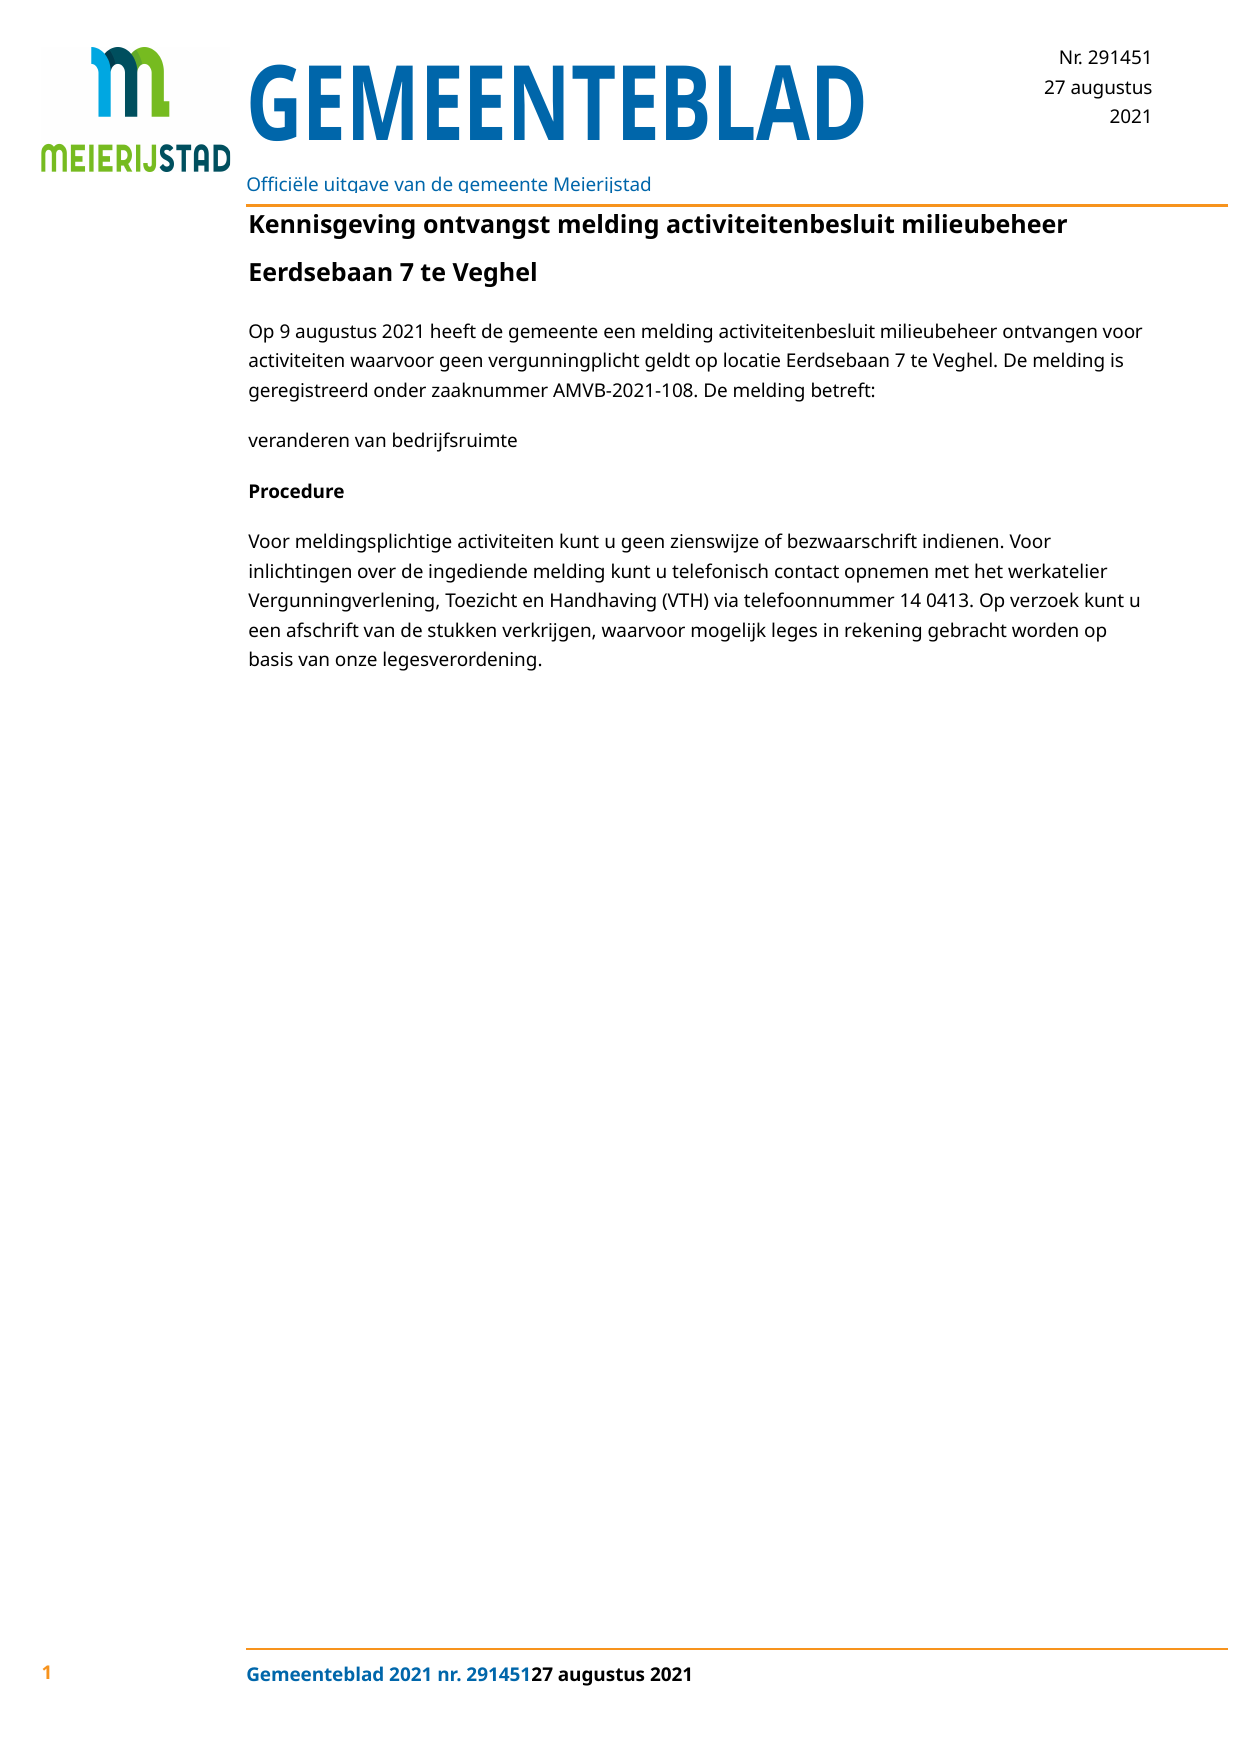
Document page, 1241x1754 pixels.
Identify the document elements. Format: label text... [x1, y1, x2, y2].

text Voor meldingsplichtige activiteiten kunt u geen zienswijze of bezwaarschrift indienen. Voor inlichtingen over de ingediende melding kunt u telefonisch contact opnemen met het werkatelier Vergunningverlening, Toezicht en Handhaving (VTH) via telefoonnummer 14 0413. Op verzoek kunt u een afschrift van de stukken verkrijgen, waarvoor mogelijk leges in rekening gebracht worden op basis van onze legesverordening. [248, 528, 1152, 672]
text Procedure [248, 478, 1152, 504]
text Op 9 augustus 2021 heeft de gemeente een melding activiteitenbesluit milieubeheer ontvangen voor activiteiten waarvoor geen vergunningplicht geldt op locatie Eerdsebaan 7 te Veghel. De melding is geregistreerd onder zaaknummer AMVB-2021-108. De melding betreft: [248, 318, 1152, 403]
picture [41, 47, 231, 172]
text veranderen van bedrijfsruimte [248, 427, 1152, 453]
text Kennisgeving ontvangst melding activiteitenbesluit milieubeheer Eerdsebaan 7 te Veghel [248, 207, 1152, 288]
